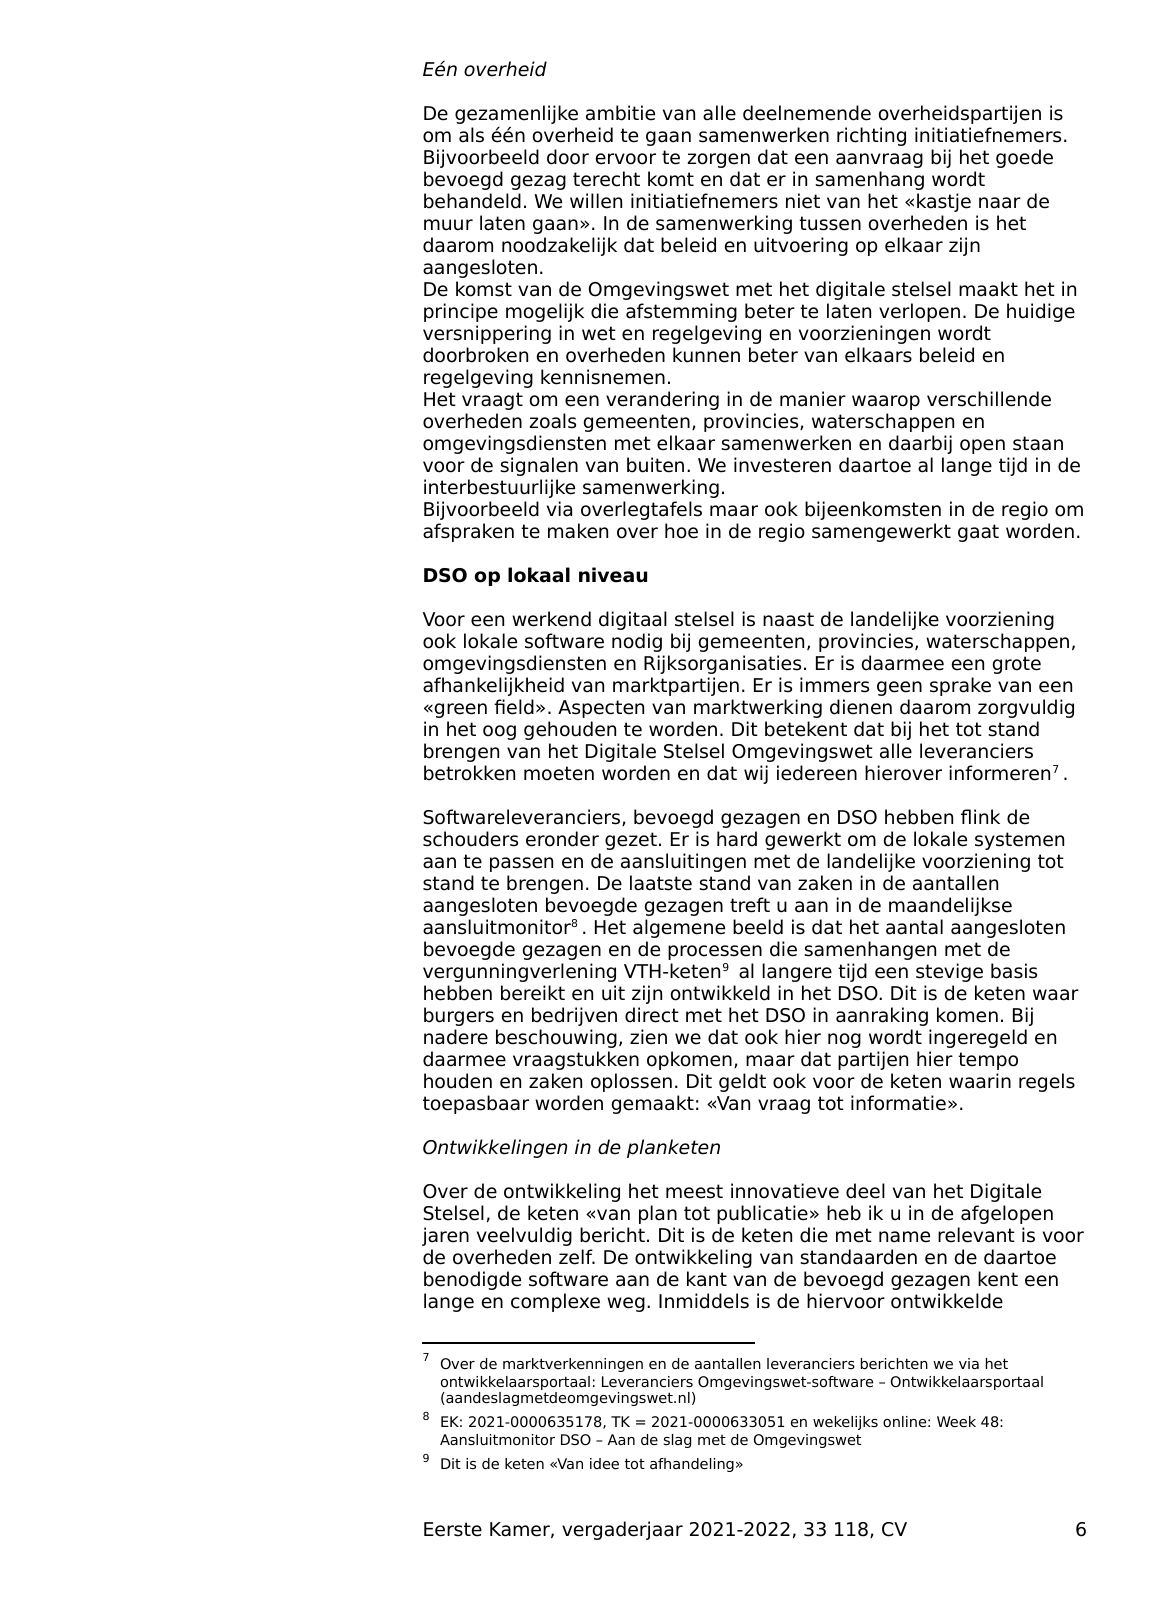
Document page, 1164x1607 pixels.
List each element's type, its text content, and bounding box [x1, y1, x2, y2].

subtitle Eén overheid [422, 59, 1087, 81]
text Over de marktverkenningen en de aantallen leveranciers berichten we via het ontwikkelaarsportaal: Leveranciers Omgevingswet-software – Ontwikkelaarsportaal (aandeslagmetdeomgevingswet.nl) [422, 1352, 1087, 1407]
text Over de ontwikkeling het meest innovatieve deel van het Digitale Stelsel, de keten «van plan tot publicatie» heb ik u in de afgelopen jaren veelvuldig bericht. Dit is de keten die met name relevant is voor de overheden zelf. De ontwikkeling van standaarden en de daartoe benodigde software aan de kant van de bevoegd gezagen kent een lange en complexe weg. Inmiddels is de hiervoor ontwikkelde [422, 1181, 1087, 1313]
text Bijvoorbeeld via overlegtafels maar ook bijeenkomsten in de regio om afspraken te maken over hoe in de regio samengewerkt gaat worden. [422, 499, 1087, 543]
text De komst van de Omgevingswet met het digitale stelsel maakt het in principe mogelijk die afstemming beter te laten verlopen. De huidige versnippering in wet en regelgeving en voorzieningen wordt doorbroken en overheden kunnen beter van elkaars beleid en regelgeving kennisnemen. [422, 279, 1087, 389]
text Het vraagt om een verandering in de manier waarop verschillende overheden zoals gemeenten, provincies, waterschappen en omgevingsdiensten met elkaar samenwerken en daarbij open staan voor de signalen van buiten. We investeren daartoe al lange tijd in de interbestuurlijke samenwerking. [422, 389, 1087, 499]
subtitle DSO op lokaal niveau [422, 565, 1087, 587]
text Voor een werkend digitaal stelsel is naast de landelijke voorziening ook lokale software nodig bij gemeenten, provincies, waterschappen, omgevingsdiensten en Rijksorganisaties. Er is daarmee een grote afhankelijkheid van marktpartijen. Er is immers geen sprake van een «green field». Aspecten van marktwerking dienen daarom zorgvuldig in het oog gehouden te worden. Dit betekent dat bij het tot stand brengen van het Digitale Stelsel Omgevingswet alle leveranciers betrokken moeten worden en dat wij iedereen hierover informeren. [422, 609, 1087, 785]
text EK: 2021-0000635178, TK = 2021-0000633051 en wekelijks online: Week 48: Aansluitmonitor DSO – Aan de slag met de Omgevingswet [422, 1410, 1087, 1449]
subtitle Ontwikkelingen in de planketen [422, 1137, 1087, 1159]
text De gezamenlijke ambitie van alle deelnemende overheidspartijen is om als één overheid te gaan samenwerken richting initiatiefnemers. Bijvoorbeeld door ervoor te zorgen dat een aanvraag bij het goede bevoegd gezag terecht komt en dat er in samenhang wordt behandeld. We willen initiatiefnemers niet van het «kastje naar de muur laten gaan». In de samenwerking tussen overheden is het daarom noodzakelijk dat beleid en uitvoering op elkaar zijn aangesloten. [422, 103, 1087, 279]
text Dit is de keten «Van idee tot afhandeling» [422, 1452, 1087, 1474]
text Softwareleveranciers, bevoegd gezagen en DSO hebben flink de schouders eronder gezet. Er is hard gewerkt om de lokale systemen aan te passen en de aansluitingen met de landelijke voorziening tot stand te brengen. De laatste stand van zaken in de aantallen aangesloten bevoegde gezagen treft u aan in de maandelijkse aansluitmonitor. Het algemene beeld is dat het aantal aangesloten bevoegde gezagen en de processen die samenhangen met de vergunningverlening VTH-keten al langere tijd een stevige basis hebben bereikt en uit zijn ontwikkeld in het DSO. Dit is de keten waar burgers en bedrijven direct met het DSO in aanraking komen. Bij nadere beschouwing, zien we dat ook hier nog wordt ingeregeld en daarmee vraagstukken opkomen, maar dat partijen hier tempo houden en zaken oplossen. Dit geldt ook voor de keten waarin regels toepasbaar worden gemaakt: «Van vraag tot informatie». [422, 807, 1087, 1115]
